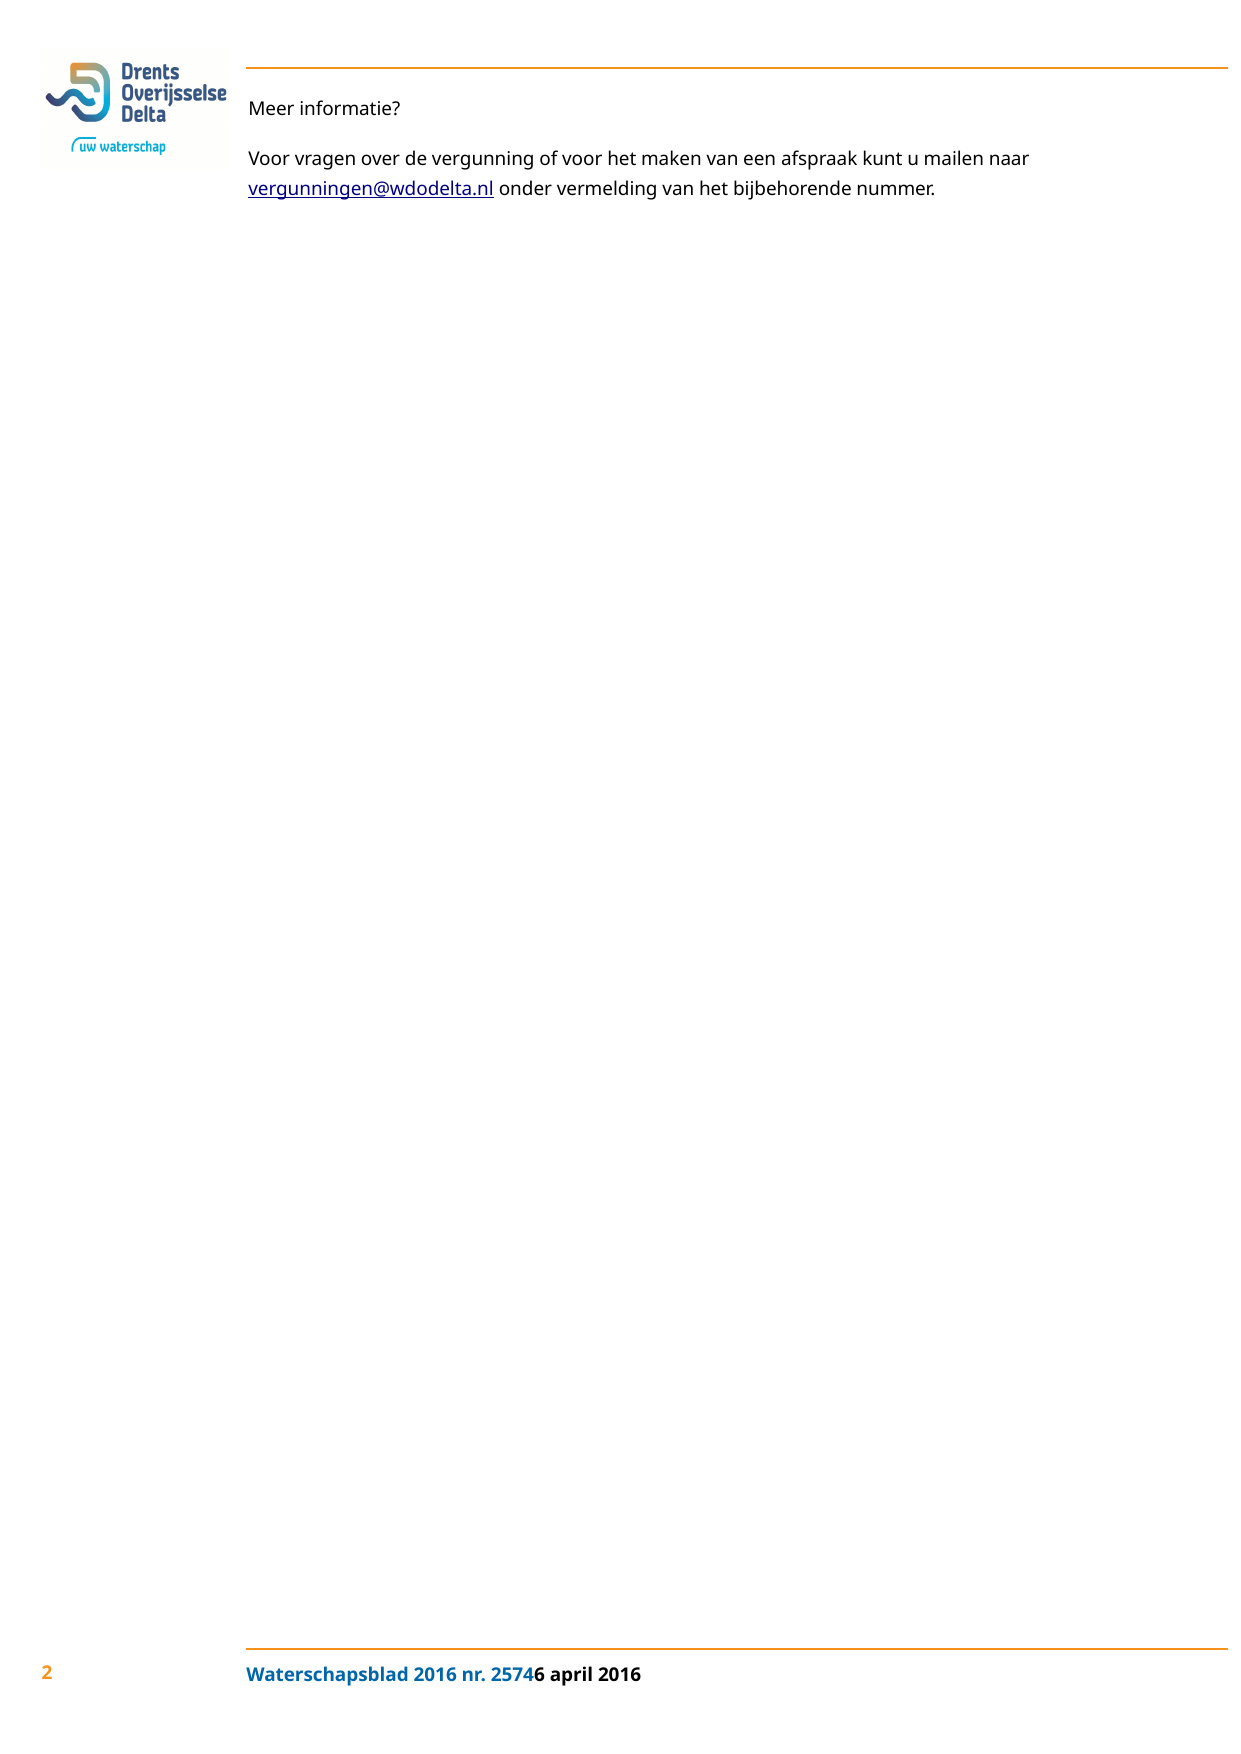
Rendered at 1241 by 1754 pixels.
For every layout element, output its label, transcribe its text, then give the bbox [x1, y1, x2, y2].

text Voor vragen over de vergunning of voor het maken van een afspraak kunt u mailen naar vergunningen@wdodelta.nl onder vermelding van het bijbehorende nummer. [248, 145, 1152, 201]
text Meer informatie? [248, 95, 1152, 121]
picture [41, 47, 231, 172]
